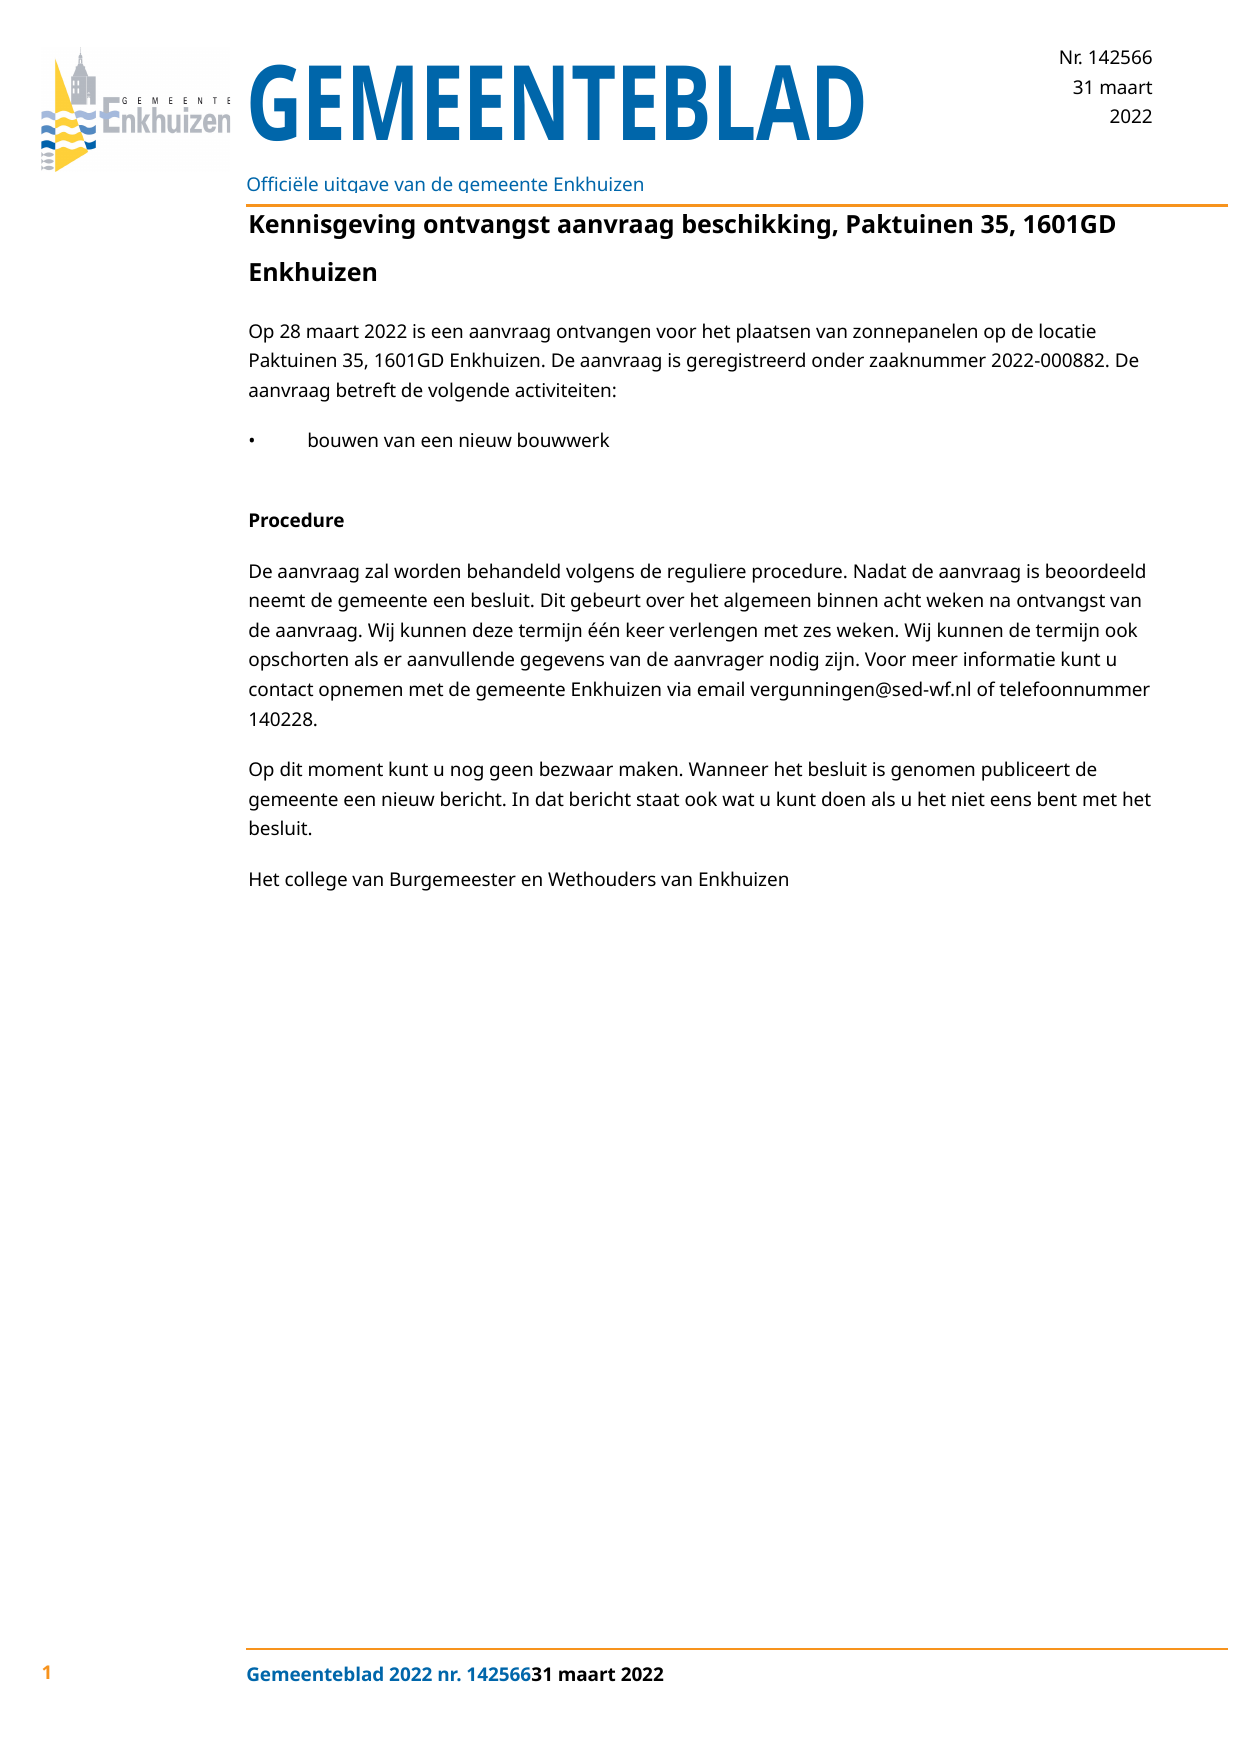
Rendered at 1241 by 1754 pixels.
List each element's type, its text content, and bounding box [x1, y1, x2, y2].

text Op dit moment kunt u nog geen bezwaar maken. Wanneer het besluit is genomen publiceert de gemeente een nieuw bericht. In dat bericht staat ook wat u kunt doen als u het niet eens bent met het besluit. [248, 756, 1152, 841]
text Op 28 maart 2022 is een aanvraag ontvangen voor het plaatsen van zonnepanelen op de locatie Paktuinen 35, 1601GD Enkhuizen. De aanvraag is geregistreerd onder zaaknummer 2022-000882. De aanvraag betreft de volgende activiteiten: [248, 318, 1152, 403]
text De aanvraag zal worden behandeld volgens de reguliere procedure. Nadat de aanvraag is beoordeeld neemt de gemeente een besluit. Dit gebeurt over het algemeen binnen acht weken na ontvangst van de aanvraag. Wij kunnen deze termijn één keer verlengen met zes weken. Wij kunnen de termijn ook opschorten als er aanvullende gegevens van de aanvrager nodig zijn. Voor meer informatie kunt u contact opnemen met de gemeente Enkhuizen via email vergunningen@sed-wf.nl of telefoonnummer 140228. [248, 558, 1152, 732]
text Procedure [248, 507, 1152, 533]
list bouwen van een nieuw bouwwerk [248, 427, 1152, 453]
text Het college van Burgemeester en Wethouders van Enkhuizen [248, 866, 1152, 892]
picture [41, 47, 231, 172]
text Kennisgeving ontvangst aanvraag beschikking, Paktuinen 35, 1601GD Enkhuizen [248, 207, 1152, 288]
